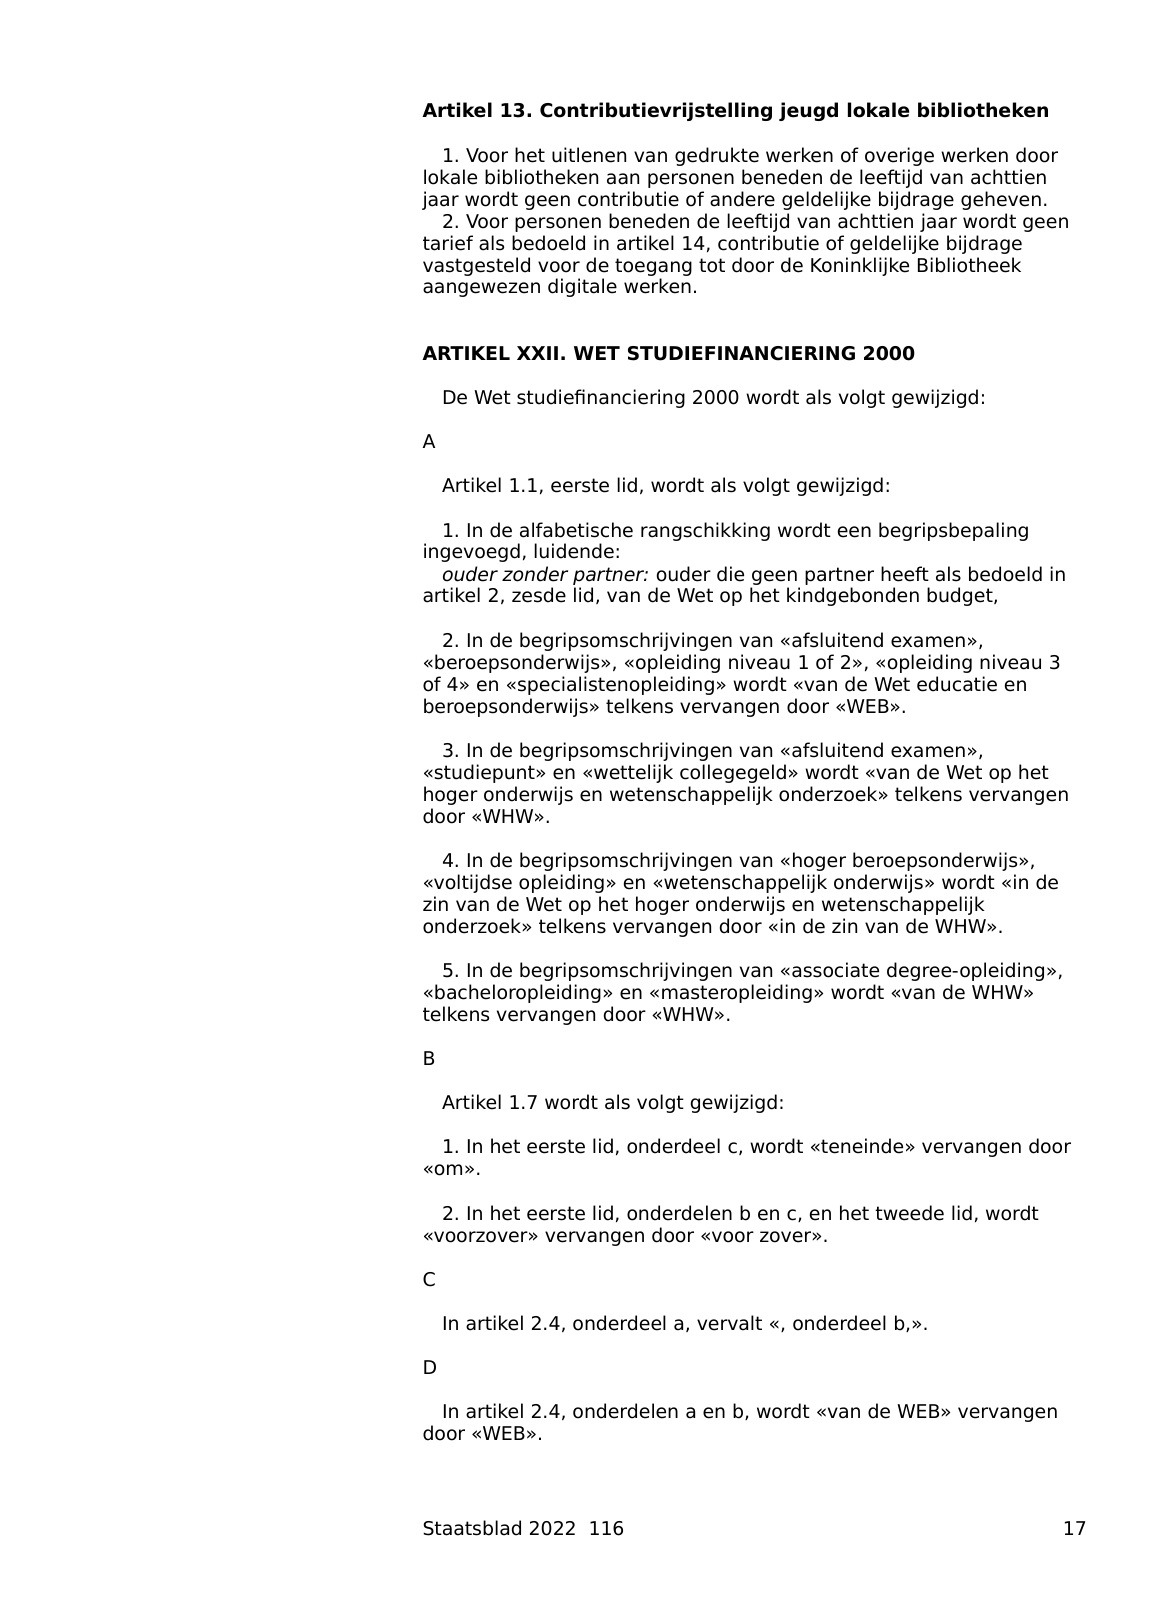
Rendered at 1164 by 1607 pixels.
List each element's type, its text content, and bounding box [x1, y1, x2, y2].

text 1. In het eerste lid, onderdeel c, wordt «teneinde» vervangen door «om». [422, 1136, 1087, 1180]
subtitle Artikel 13. Contributievrijstelling jeugd lokale bibliotheken [422, 100, 1087, 122]
text 1. Voor het uitlenen van gedrukte werken of overige werken door lokale bibliotheken aan personen beneden de leeftijd van achttien jaar wordt geen contributie of andere geldelijke bijdrage geheven. [422, 144, 1087, 211]
text In artikel 2.4, onderdeel a, vervalt «, onderdeel b,». [422, 1313, 1087, 1335]
text 1. In de alfabetische rangschikking wordt een begripsbepaling ingevoegd, luidende: [422, 519, 1087, 563]
text C [422, 1269, 1087, 1291]
text In artikel 2.4, onderdelen a en b, wordt «van de WEB» vervangen door «WEB». [422, 1401, 1087, 1445]
text D [422, 1357, 1087, 1379]
text 2. In het eerste lid, onderdelen b en c, en het tweede lid, wordt «voorzover» vervangen door «voor zover». [422, 1202, 1087, 1246]
text A [422, 431, 1087, 453]
text 2. In de begripsomschrijvingen van «afsluitend examen», «beroepsonderwijs», «opleiding niveau 1 of 2», «opleiding niveau 3 of 4» en «specialistenopleiding» wordt «van de Wet educatie en beroepsonderwijs» telkens vervangen door «WEB». [422, 629, 1087, 717]
text 4. In de begripsomschrijvingen van «hoger beroepsonderwijs», «voltijdse opleiding» en «wetenschappelijk onderwijs» wordt «in de zin van de Wet op het hoger onderwijs en wetenschappelijk onderzoek» telkens vervangen door «in de zin van de WHW». [422, 850, 1087, 938]
text ouder zonder partner: ouder die geen partner heeft als bedoeld in artikel 2, zesde lid, van de Wet op het kindgebonden budget, [422, 563, 1087, 607]
text B [422, 1048, 1087, 1070]
subtitle ARTIKEL XXII. WET STUDIEFINANCIERING 2000 [422, 343, 1087, 365]
text 5. In de begripsomschrijvingen van «associate degree-opleiding», «bacheloropleiding» en «masteropleiding» wordt «van de WHW» telkens vervangen door «WHW». [422, 960, 1087, 1026]
text De Wet studiefinanciering 2000 wordt als volgt gewijzigd: [422, 387, 1087, 409]
text Artikel 1.1, eerste lid, wordt als volgt gewijzigd: [422, 475, 1087, 497]
text Artikel 1.7 wordt als volgt gewijzigd: [422, 1092, 1087, 1114]
text 3. In de begripsomschrijvingen van «afsluitend examen», «studiepunt» en «wettelijk collegegeld» wordt «van de Wet op het hoger onderwijs en wetenschappelijk onderzoek» telkens vervangen door «WHW». [422, 740, 1087, 828]
text 2. Voor personen beneden de leeftijd van achttien jaar wordt geen tarief als bedoeld in artikel 14, contributie of geldelijke bijdrage vastgesteld voor de toegang tot door de Koninklijke Bibliotheek aangewezen digitale werken. [422, 211, 1087, 298]
